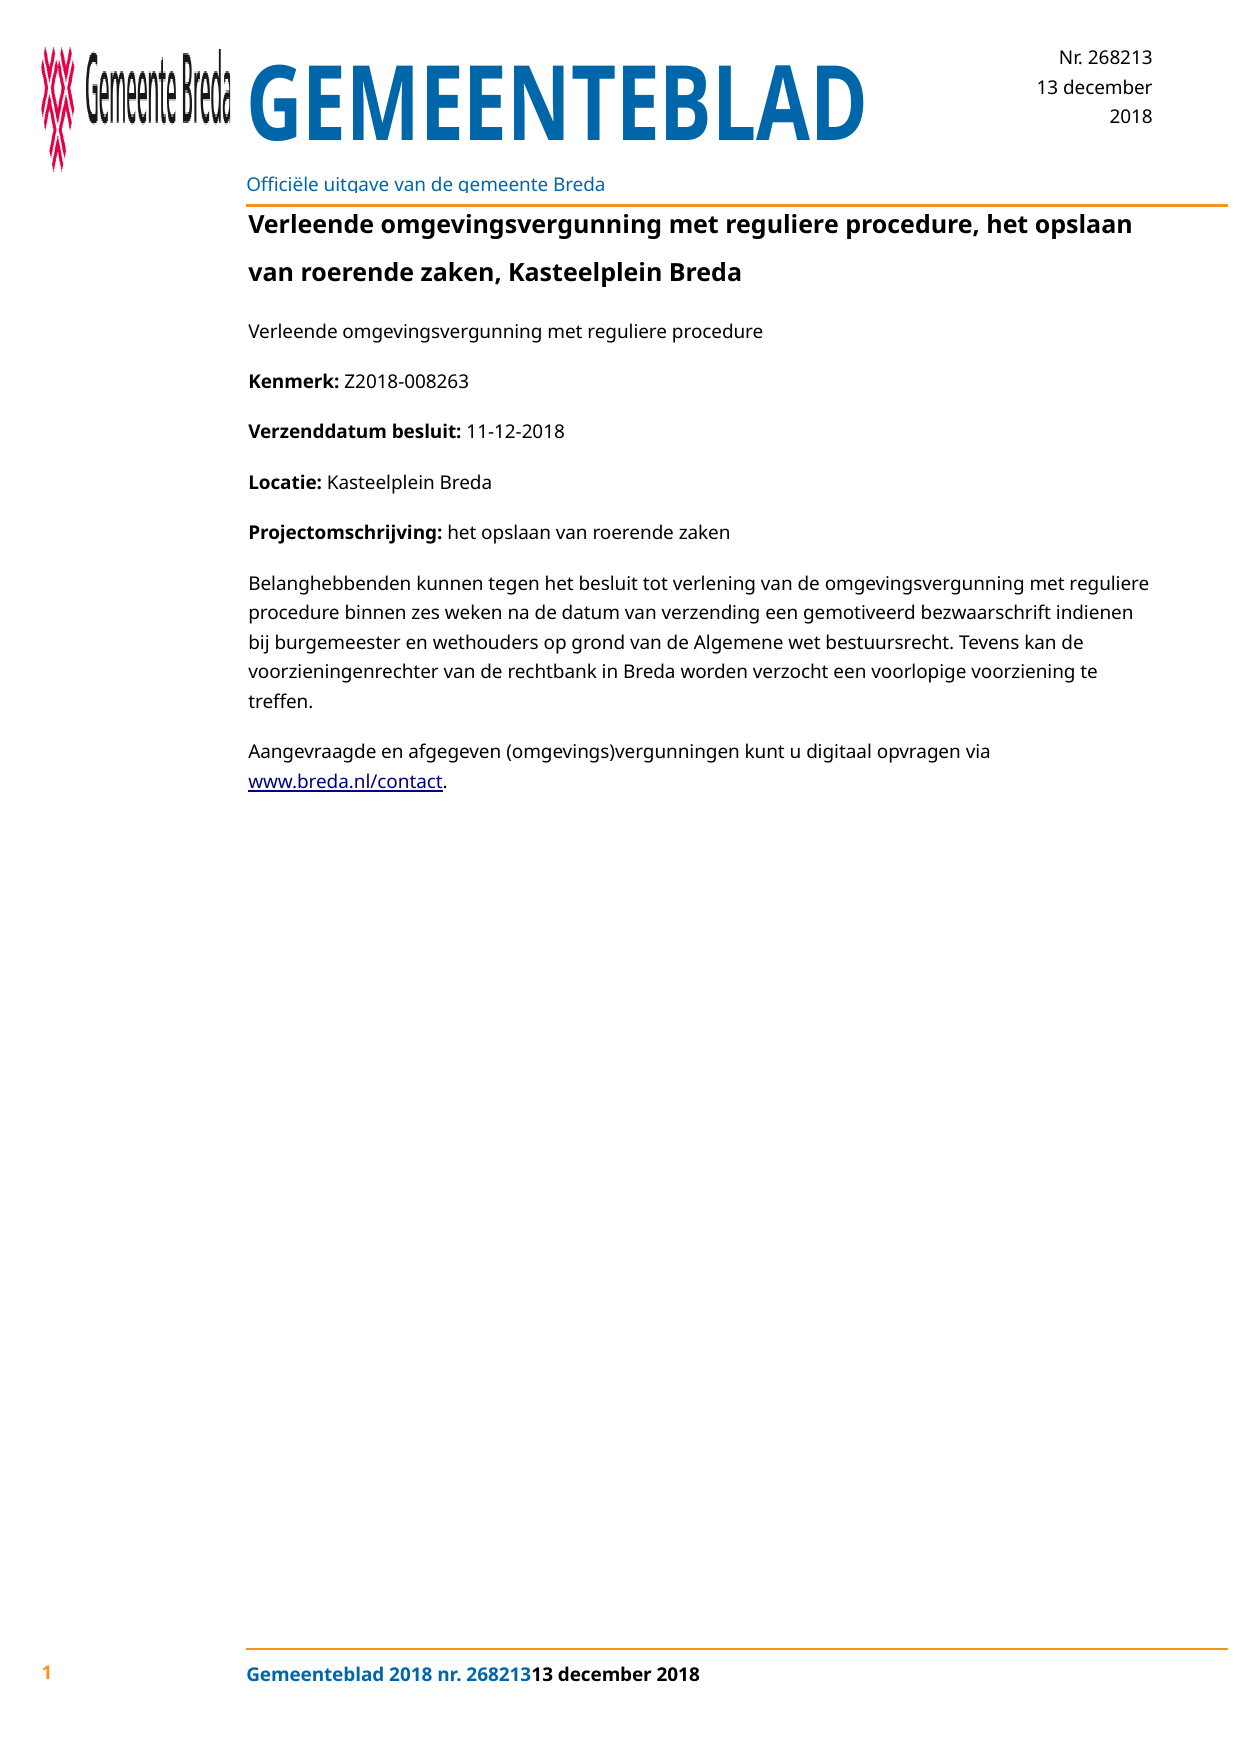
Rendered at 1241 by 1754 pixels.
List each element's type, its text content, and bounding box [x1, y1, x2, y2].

text Kenmerk: Z2018-008263 [248, 368, 1152, 394]
text Aangevraagde en afgegeven (omgevings)vergunningen kunt u digitaal opvragen via www.breda.nl/contact. [248, 739, 1152, 794]
text Locatie: Kasteelplein Breda [248, 469, 1152, 495]
text Verleende omgevingsvergunning met reguliere procedure [248, 318, 1152, 344]
text Projectomschrijving: het opslaan van roerende zaken [248, 519, 1152, 545]
text Belanghebbenden kunnen tegen het besluit tot verlening van de omgevingsvergunning met reguliere procedure binnen zes weken na de datum van verzending een gemotiveerd bezwaarschrift indienen bij burgemeester en wethouders op grond van de Algemene wet bestuursrecht. Tevens kan de voorzieningenrechter van de rechtbank in Breda worden verzocht een voorlopige voorziening te treffen. [248, 570, 1152, 714]
text Verzenddatum besluit: 11-12-2018 [248, 419, 1152, 444]
picture [41, 47, 231, 172]
text Verleende omgevingsvergunning met reguliere procedure, het opslaan van roerende zaken, Kasteelplein Breda [248, 207, 1152, 288]
